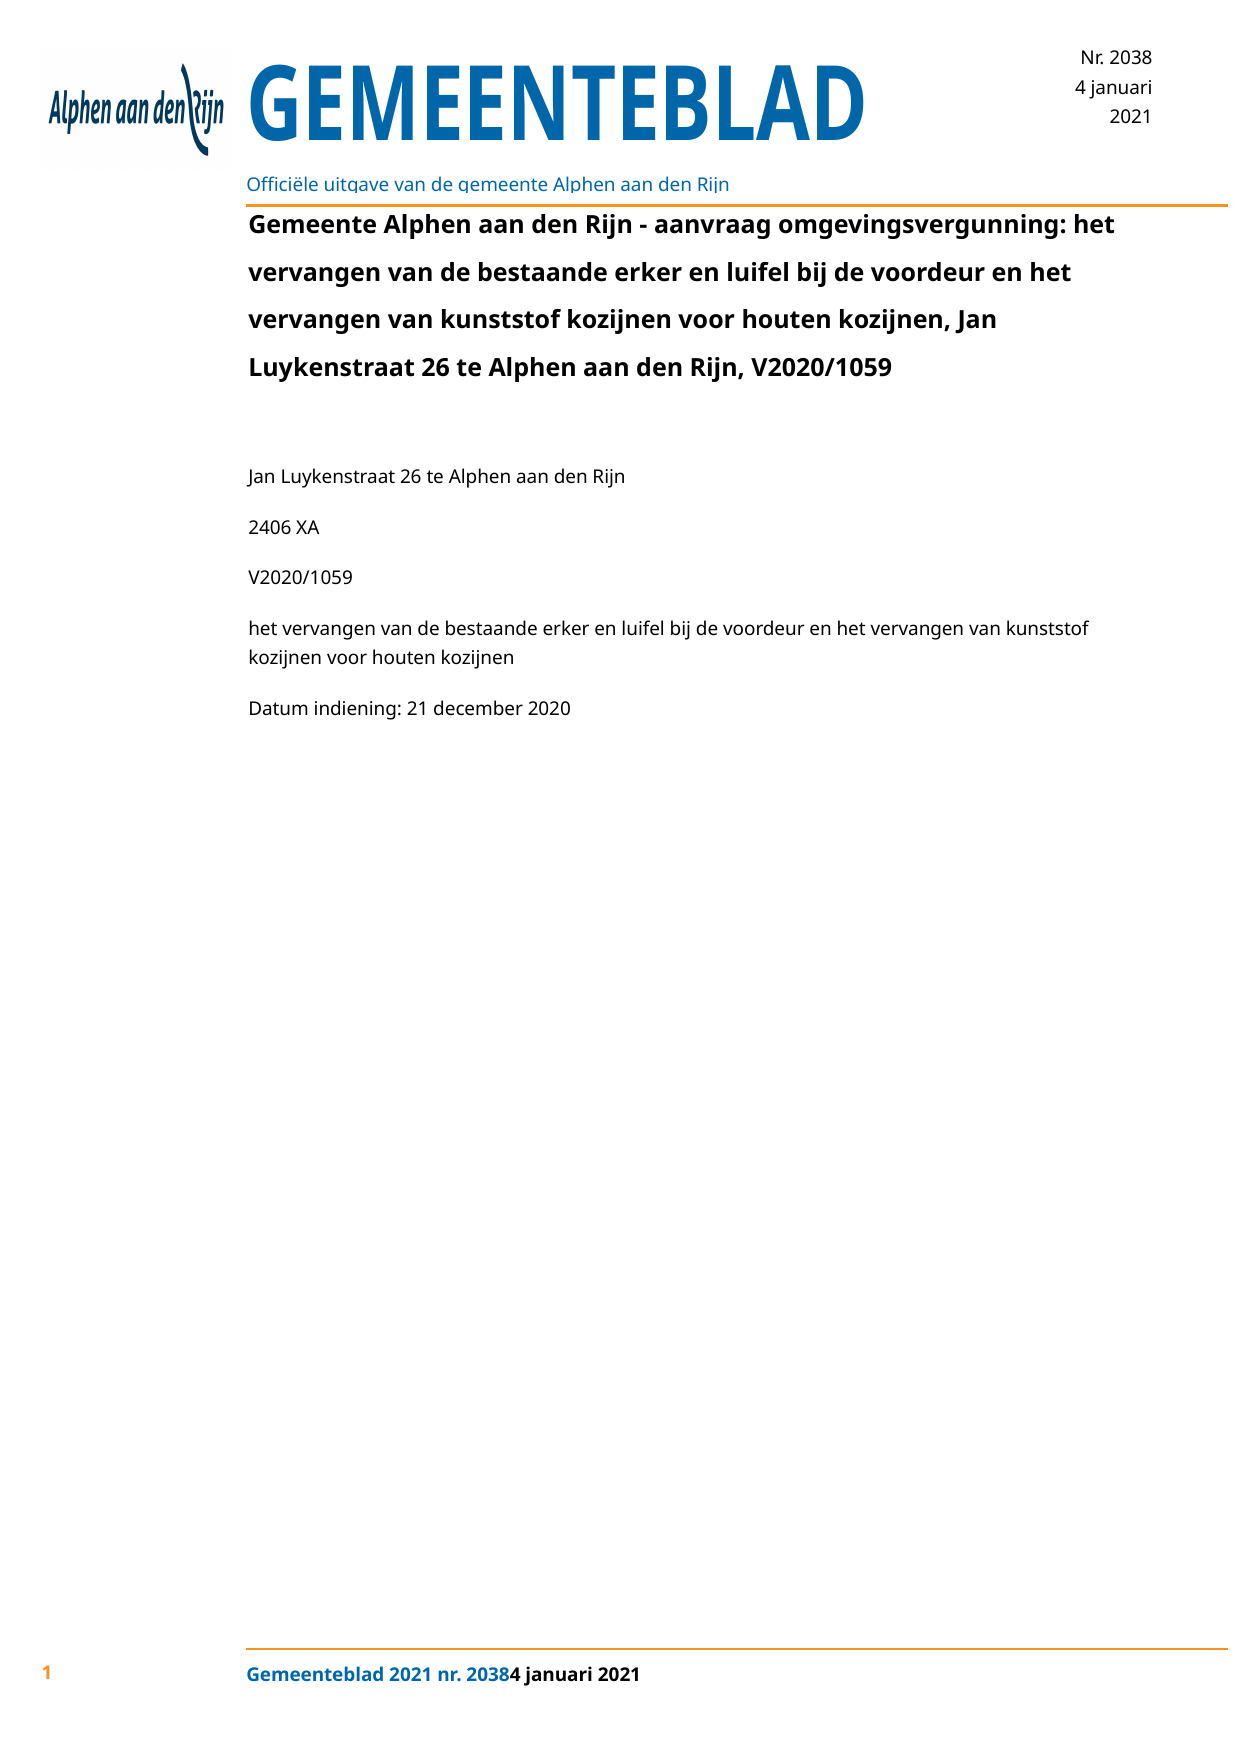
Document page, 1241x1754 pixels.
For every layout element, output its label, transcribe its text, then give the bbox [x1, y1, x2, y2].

text Jan Luykenstraat 26 te Alphen aan den Rijn [248, 463, 1152, 489]
text 2406 XA [248, 514, 1152, 540]
text Gemeente Alphen aan den Rijn - aanvraag omgevingsvergunning: het vervangen van de bestaande erker en luifel bij de voordeur en het vervangen van kunststof kozijnen voor houten kozijnen, Jan Luykenstraat 26 te Alphen aan den Rijn, V2020/1059 [248, 207, 1152, 384]
text het vervangen van de bestaande erker en luifel bij de voordeur en het vervangen van kunststof kozijnen voor houten kozijnen [248, 615, 1152, 670]
picture [41, 47, 231, 172]
text V2020/1059 [248, 564, 1152, 590]
text Datum indiening: 21 december 2020 [248, 695, 1152, 721]
